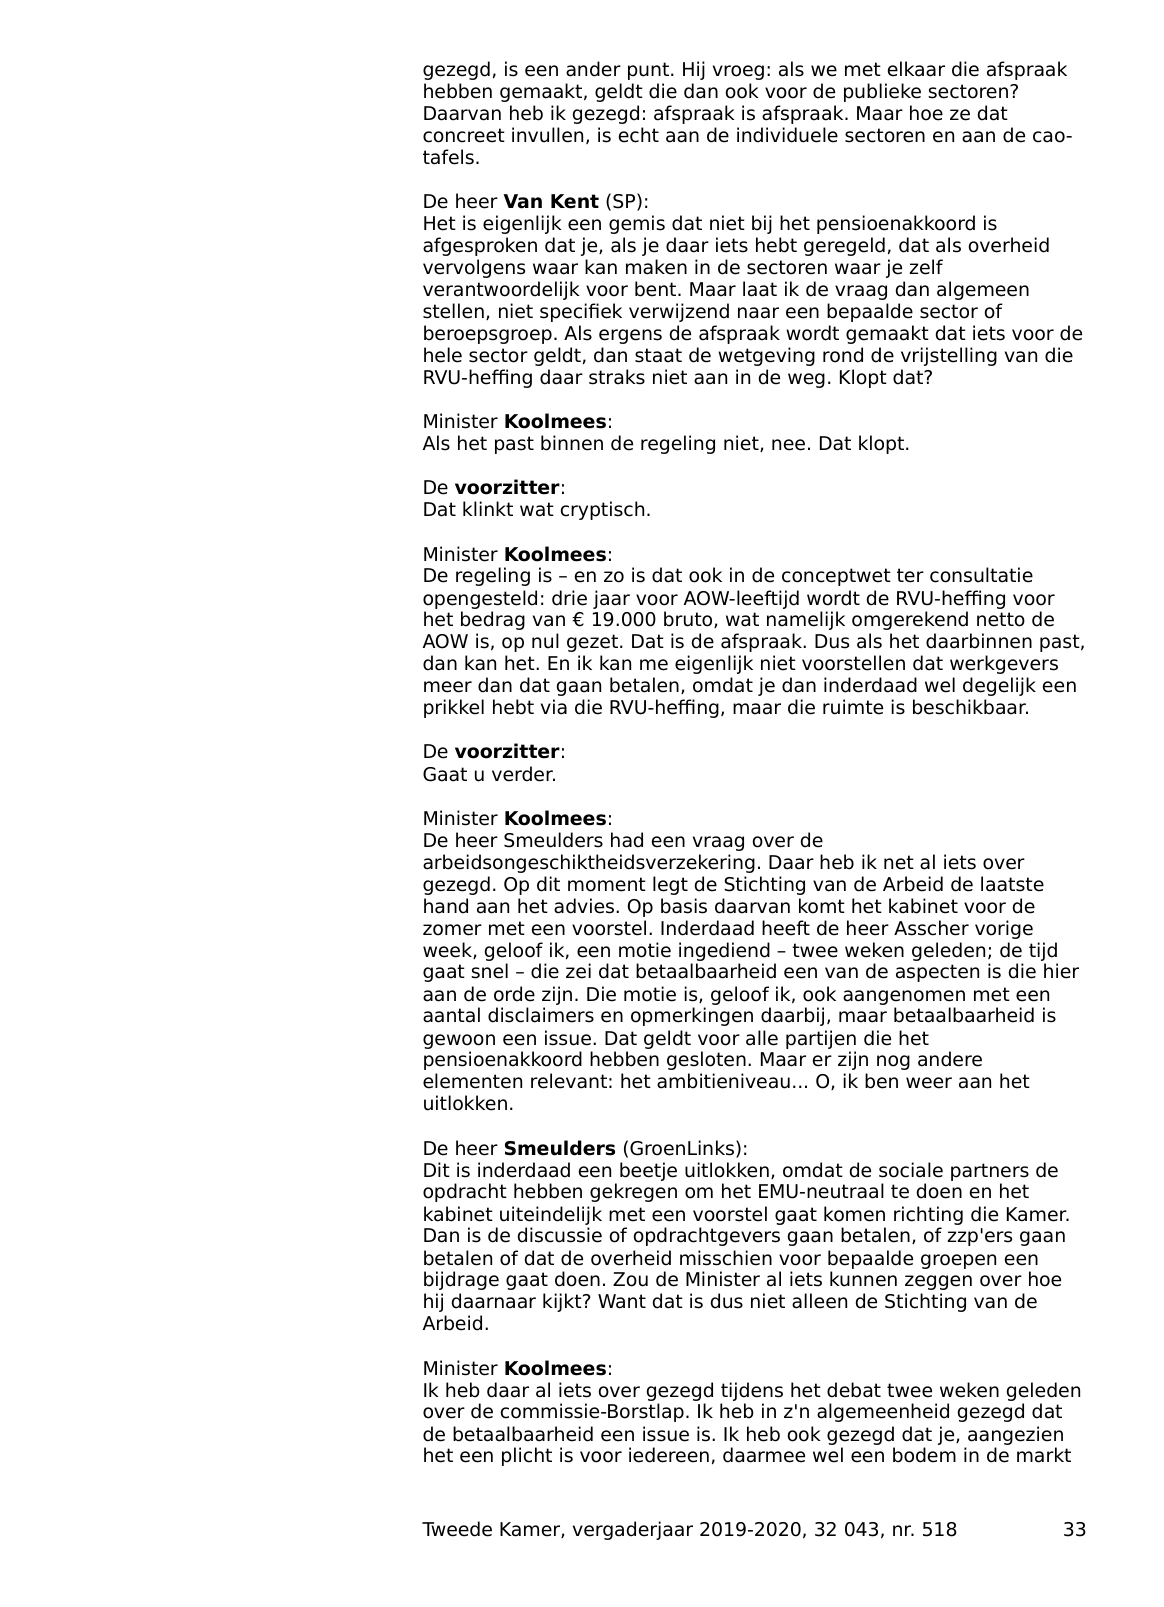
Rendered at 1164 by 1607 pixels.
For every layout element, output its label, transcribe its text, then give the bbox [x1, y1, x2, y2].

text Het is eigenlijk een gemis dat niet bij het pensioenakkoord is afgesproken dat je, als je daar iets hebt geregeld, dat als overheid vervolgens waar kan maken in de sectoren waar je zelf verantwoordelijk voor bent. Maar laat ik de vraag dan algemeen stellen, niet specifiek verwijzend naar een bepaalde sector of beroepsgroep. Als ergens de afspraak wordt gemaakt dat iets voor de hele sector geldt, dan staat de wetgeving rond de vrijstelling van die RVU-heffing daar straks niet aan in de weg. Klopt dat? [422, 213, 1087, 389]
text De heer Van Kent (SP): [422, 191, 1087, 213]
text Minister Koolmees: [422, 543, 1087, 565]
text Minister Koolmees: [422, 808, 1087, 829]
text Ik heb daar al iets over gezegd tijdens het debat twee weken geleden over de commissie-Borstlap. Ik heb in z'n algemeenheid gezegd dat de betaalbaarheid een issue is. Ik heb ook gezegd dat je, aangezien het een plicht is voor iedereen, daarmee wel een bodem in de markt [422, 1379, 1087, 1467]
text De voorzitter: [422, 477, 1087, 499]
text Minister Koolmees: [422, 1357, 1087, 1379]
text De regeling is – en zo is dat ook in de conceptwet ter consultatie opengesteld: drie jaar voor AOW-leeftijd wordt de RVU-heffing voor het bedrag van € 19.000 bruto, wat namelijk omgerekend netto de AOW is, op nul gezet. Dat is de afspraak. Dus als het daarbinnen past, dan kan het. En ik kan me eigenlijk niet voorstellen dat werkgevers meer dan dat gaan betalen, omdat je dan inderdaad wel degelijk een prikkel hebt via die RVU-heffing, maar die ruimte is beschikbaar. [422, 565, 1087, 719]
text De heer Smeulders (GroenLinks): [422, 1137, 1087, 1159]
text De voorzitter: [422, 741, 1087, 763]
text Als het past binnen de regeling niet, nee. Dat klopt. [422, 433, 1087, 455]
text Gaat u verder. [422, 763, 1087, 785]
text Dat klinkt wat cryptisch. [422, 499, 1087, 521]
text Minister Koolmees: [422, 411, 1087, 433]
text De heer Smeulders had een vraag over de arbeidsongeschiktheidsverzekering. Daar heb ik net al iets over gezegd. Op dit moment legt de Stichting van de Arbeid de laatste hand aan het advies. Op basis daarvan komt het kabinet voor de zomer met een voorstel. Inderdaad heeft de heer Asscher vorige week, geloof ik, een motie ingediend – twee weken geleden; de tijd gaat snel – die zei dat betaalbaarheid een van de aspecten is die hier aan de orde zijn. Die motie is, geloof ik, ook aangenomen met een aantal disclaimers en opmerkingen daarbij, maar betaalbaarheid is gewoon een issue. Dat geldt voor alle partijen die het pensioenakkoord hebben gesloten. Maar er zijn nog andere elementen relevant: het ambitieniveau... O, ik ben weer aan het uitlokken. [422, 829, 1087, 1115]
text Dit is inderdaad een beetje uitlokken, omdat de sociale partners de opdracht hebben gekregen om het EMU-neutraal te doen en het kabinet uiteindelijk met een voorstel gaat komen richting die Kamer. Dan is de discussie of opdrachtgevers gaan betalen, of zzp'ers gaan betalen of dat de overheid misschien voor bepaalde groepen een bijdrage gaat doen. Zou de Minister al iets kunnen zeggen over hoe hij daarnaar kijkt? Want dat is dus niet alleen de Stichting van de Arbeid. [422, 1159, 1087, 1335]
text gezegd, is een ander punt. Hij vroeg: als we met elkaar die afspraak hebben gemaakt, geldt die dan ook voor de publieke sectoren? Daarvan heb ik gezegd: afspraak is afspraak. Maar hoe ze dat concreet invullen, is echt aan de individuele sectoren en aan de cao-tafels. [422, 59, 1087, 169]
